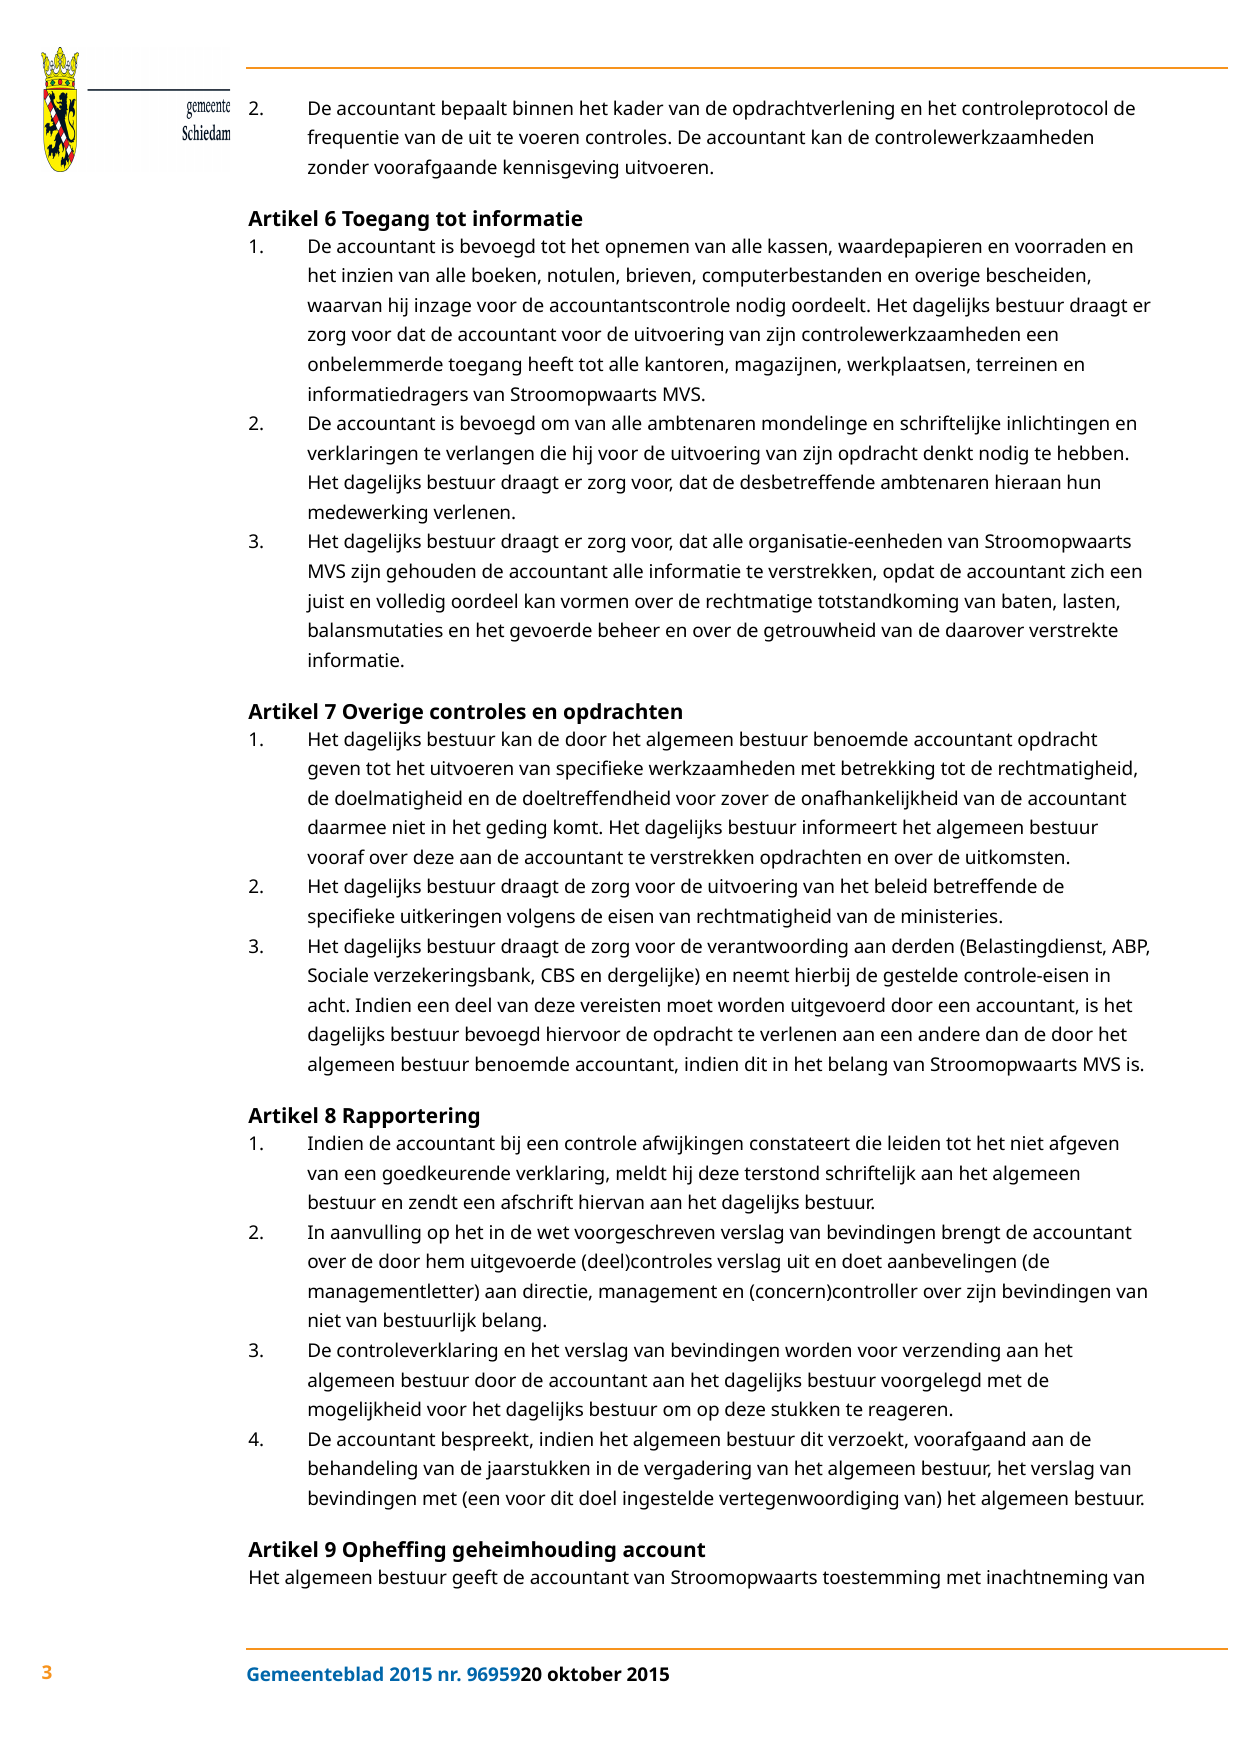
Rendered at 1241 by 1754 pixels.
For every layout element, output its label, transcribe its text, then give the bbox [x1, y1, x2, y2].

text Het algemeen bestuur geeft de accountant van Stroomopwaarts toestemming met inachtneming van [248, 1564, 1152, 1590]
list Het dagelijks bestuur draagt de zorg voor de verantwoording aan derden (Belastingdienst, ABP, Sociale verzekeringsbank, CBS en dergelijke) en neemt hierbij de gestelde controle-eisen in acht. Indien een deel van deze vereisten moet worden uitgevoerd door een accountant, is het dagelijks bestuur bevoegd hiervoor de opdracht te verlenen aan een andere dan de door het algemeen bestuur benoemde accountant, indien dit in het belang van Stroomopwaarts MVS is. [248, 933, 1152, 1077]
list Het dagelijks bestuur draagt er zorg voor, dat alle organisatie-eenheden van Stroomopwaarts MVS zijn gehouden de accountant alle informatie te verstrekken, opdat de accountant zich een juist en volledig oordeel kan vormen over de rechtmatige totstandkoming van baten, lasten, balansmutaties en het gevoerde beheer en over de getrouwheid van de daarover verstrekte informatie. [248, 529, 1152, 673]
list De accountant bespreekt, indien het algemeen bestuur dit verzoekt, voorafgaand aan de behandeling van de jaarstukken in de vergadering van het algemeen bestuur, het verslag van bevindingen met (een voor dit doel ingestelde vertegenwoordiging van) het algemeen bestuur. [248, 1426, 1152, 1511]
text Artikel 9 Opheffing geheimhouding account [248, 1536, 1152, 1564]
list De accountant bepaalt binnen het kader van de opdrachtverlening en het controleprotocol de frequentie van de uit te voeren controles. De accountant kan de controlewerkzaamheden zonder voorafgaande kennisgeving uitvoeren. [248, 95, 1152, 180]
list Het dagelijks bestuur draagt de zorg voor de uitvoering van het beleid betreffende de specifieke uitkeringen volgens de eisen van rechtmatigheid van de ministeries. [248, 874, 1152, 929]
list Indien de accountant bij een controle afwijkingen constateert die leiden tot het niet afgeven van een goedkeurende verklaring, meldt hij deze terstond schriftelijk aan het algemeen bestuur en zendt een afschrift hiervan aan het dagelijks bestuur. [248, 1130, 1152, 1215]
text Artikel 8 Rapportering [248, 1102, 1152, 1130]
text Artikel 6 Toegang tot informatie [248, 204, 1152, 233]
list In aanvulling op het in de wet voorgeschreven verslag van bevindingen brengt de accountant over de door hem uitgevoerde (deel)controles verslag uit en doet aanbevelingen (de managementletter) aan directie, management en (concern)controller over zijn bevindingen van niet van bestuurlijk belang. [248, 1219, 1152, 1333]
list De accountant is bevoegd tot het opnemen van alle kassen, waardepapieren en voorraden en het inzien van alle boeken, notulen, brieven, computerbestanden en overige bescheiden, waarvan hij inzage voor de accountantscontrole nodig oordeelt. Het dagelijks bestuur draagt er zorg voor dat de accountant voor de uitvoering van zijn controlewerkzaamheden een onbelemmerde toegang heeft tot alle kantoren, magazijnen, werkplaatsen, terreinen en informatiedragers van Stroomopwaarts MVS. [248, 233, 1152, 406]
list De controleverklaring en het verslag van bevindingen worden voor verzending aan het algemeen bestuur door de accountant aan het dagelijks bestuur voorgelegd met de mogelijkheid voor het dagelijks bestuur om op deze stukken te reageren. [248, 1337, 1152, 1422]
picture [41, 47, 231, 172]
text Artikel 7 Overige controles en opdrachten [248, 697, 1152, 726]
list De accountant is bevoegd om van alle ambtenaren mondelinge en schriftelijke inlichtingen en verklaringen te verlangen die hij voor de uitvoering van zijn opdracht denkt nodig te hebben. Het dagelijks bestuur draagt er zorg voor, dat de desbetreffende ambtenaren hieraan hun medewerking verlenen. [248, 410, 1152, 525]
list Het dagelijks bestuur kan de door het algemeen bestuur benoemde accountant opdracht geven tot het uitvoeren van specifieke werkzaamheden met betrekking tot de rechtmatigheid, de doelmatigheid en de doeltreffendheid voor zover de onafhankelijkheid van de accountant daarmee niet in het geding komt. Het dagelijks bestuur informeert het algemeen bestuur vooraf over deze aan de accountant te verstrekken opdrachten en over de uitkomsten. [248, 726, 1152, 870]
